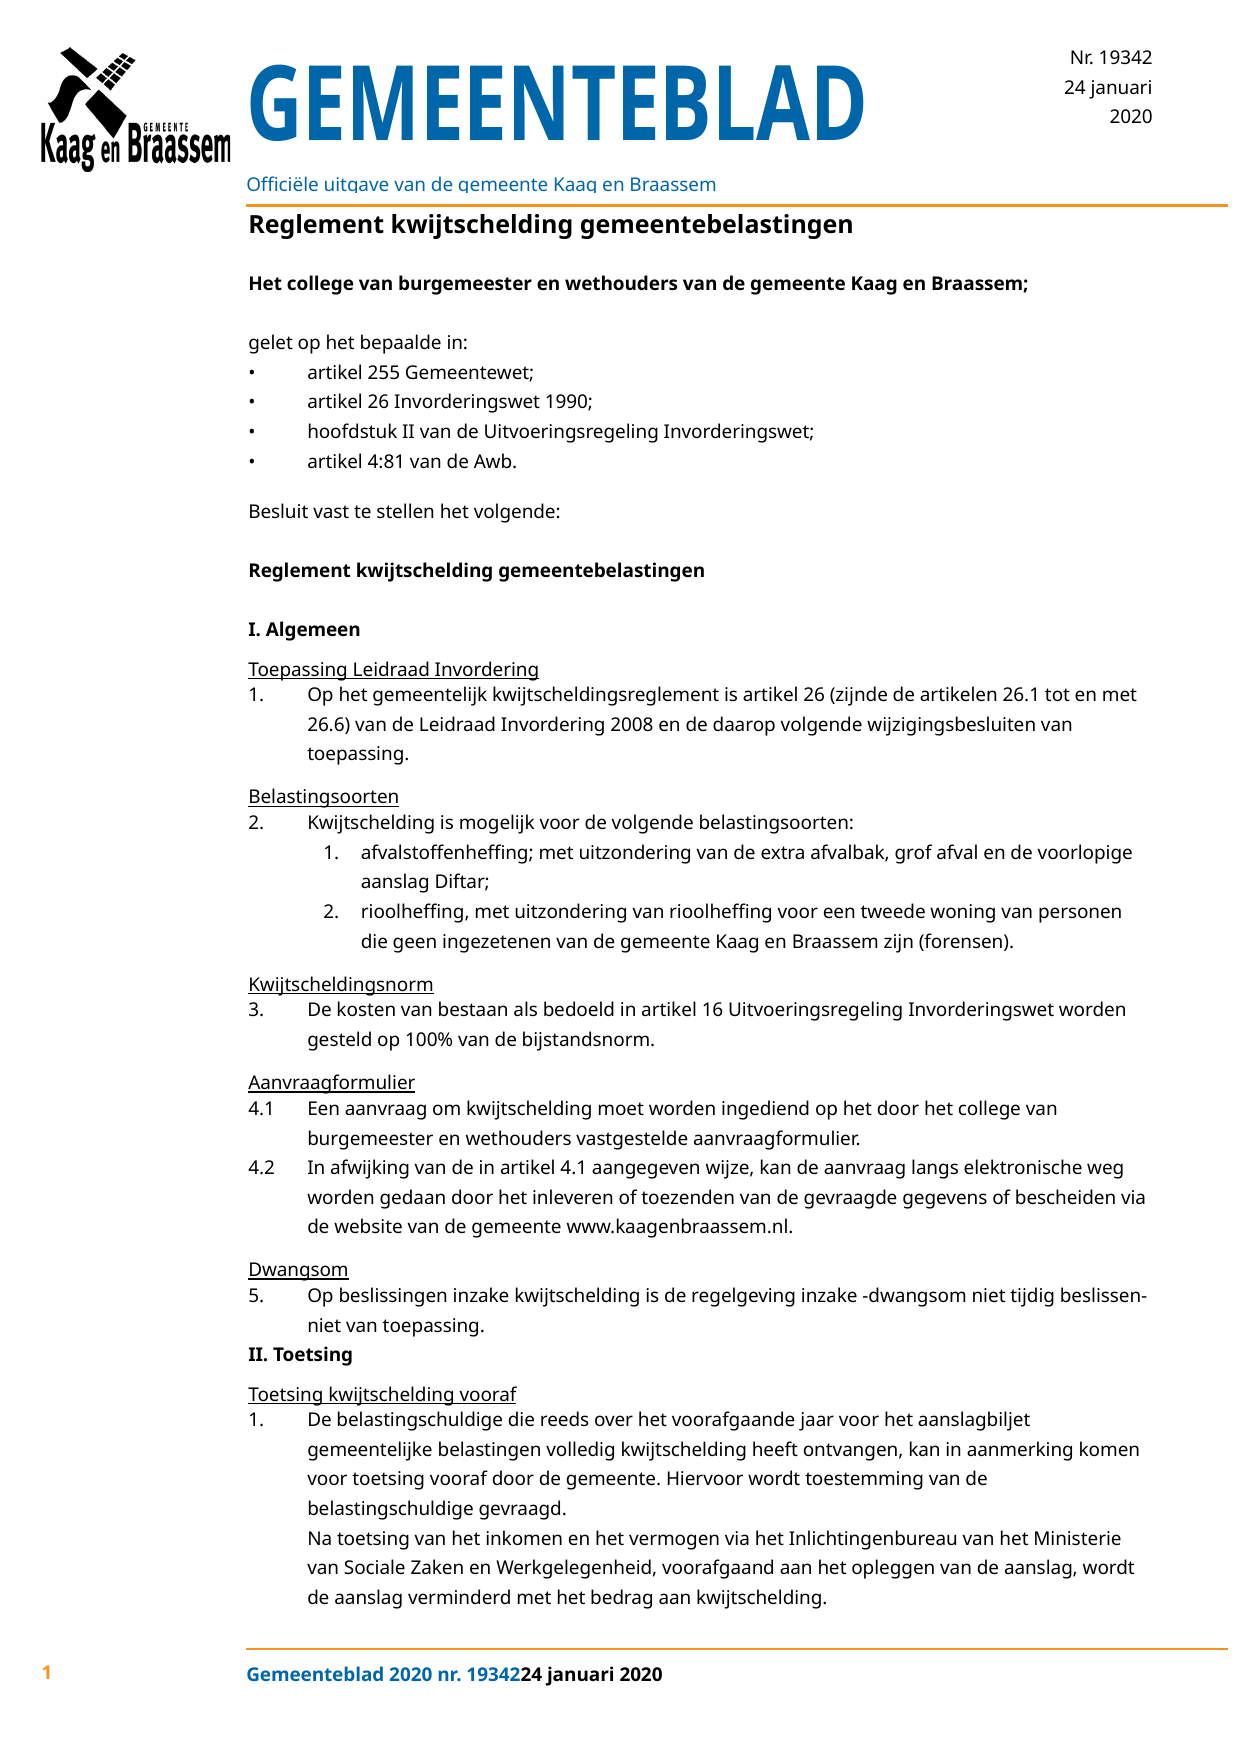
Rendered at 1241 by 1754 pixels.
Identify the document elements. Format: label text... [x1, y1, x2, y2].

list Een aanvraag om kwijtschelding moet worden ingediend op het door het college van burgemeester en wethouders vastgestelde aanvraagformulier. [248, 1095, 1152, 1150]
text Besluit vast te stellen het volgende: [248, 498, 1152, 524]
text Dwangsom [248, 1257, 1152, 1282]
text Aanvraagformulier [248, 1069, 1152, 1095]
list In afwijking van de in artikel 4.1 aangegeven wijze, kan de aanvraag langs elektronische weg worden gedaan door het inleveren of toezenden van de gevraagde gegevens of bescheiden via de website van de gemeente www.kaagenbraassem.nl. [248, 1154, 1152, 1239]
text Toepassing Leidraad Invordering [248, 656, 1152, 681]
text Reglement kwijtschelding gemeentebelastingen [248, 207, 1152, 241]
list artikel 4:81 van de Awb. [248, 448, 1152, 473]
list Kwijtschelding is mogelijk voor de volgende belastingsoorten: [248, 809, 1152, 835]
text Reglement kwijtschelding gemeentebelastingen [248, 557, 1152, 583]
text Toetsing kwijtschelding vooraf [248, 1381, 1152, 1406]
text Belastingsoorten [248, 784, 1152, 809]
list artikel 255 Gemeentewet; [248, 359, 1152, 385]
list Op beslissingen inzake kwijtschelding is de regelgeving inzake -dwangsom niet tijdig beslissen- niet van toepassing. [248, 1282, 1152, 1338]
list artikel 26 Invorderingswet 1990; [248, 389, 1152, 414]
list rioolheffing, met uitzondering van rioolheffing voor een tweede woning van personen die geen ingezetenen van de gemeente Kaag en Braassem zijn (forensen). [323, 898, 1152, 953]
text II. Toetsing [248, 1341, 1152, 1367]
text Kwijtscheldingsnorm [248, 971, 1152, 997]
picture [41, 47, 231, 172]
text Het college van burgemeester en wethouders van de gemeente Kaag en Braassem; [248, 270, 1152, 296]
text I. Algemeen [248, 616, 1152, 642]
list De belastingschuldige die reeds over het voorafgaande jaar voor het aanslagbiljet gemeentelijke belastingen volledig kwijtschelding heeft ontvangen, kan in aanmerking komen voor toetsing vooraf door de gemeente. Hiervoor wordt toestemming van de belastingschuldige gevraagd. [248, 1406, 1152, 1521]
list Na toetsing van het inkomen en het vermogen via het Inlichtingenbureau van het Ministerie van Sociale Zaken en Werkgelegenheid, voorafgaand aan het opleggen van de aanslag, wordt de aanslag verminderd met het bedrag aan kwijtschelding. [248, 1525, 1152, 1610]
list De kosten van bestaan als bedoeld in artikel 16 Uitvoeringsregeling Invorderingswet worden gesteld op 100% van de bijstandsnorm. [248, 997, 1152, 1052]
list afvalstoffenheffing; met uitzondering van de extra afvalbak, grof afval en de voorlopige aanslag Diftar; [323, 839, 1152, 894]
text gelet op het bepaalde in: [248, 329, 1152, 355]
list Op het gemeentelijk kwijtscheldingsreglement is artikel 26 (zijnde de artikelen 26.1 tot en met 26.6) van de Leidraad Invordering 2008 en de daarop volgende wijzigingsbesluiten van toepassing. [248, 681, 1152, 766]
list hoofdstuk II van de Uitvoeringsregeling Invorderingswet; [248, 418, 1152, 444]
